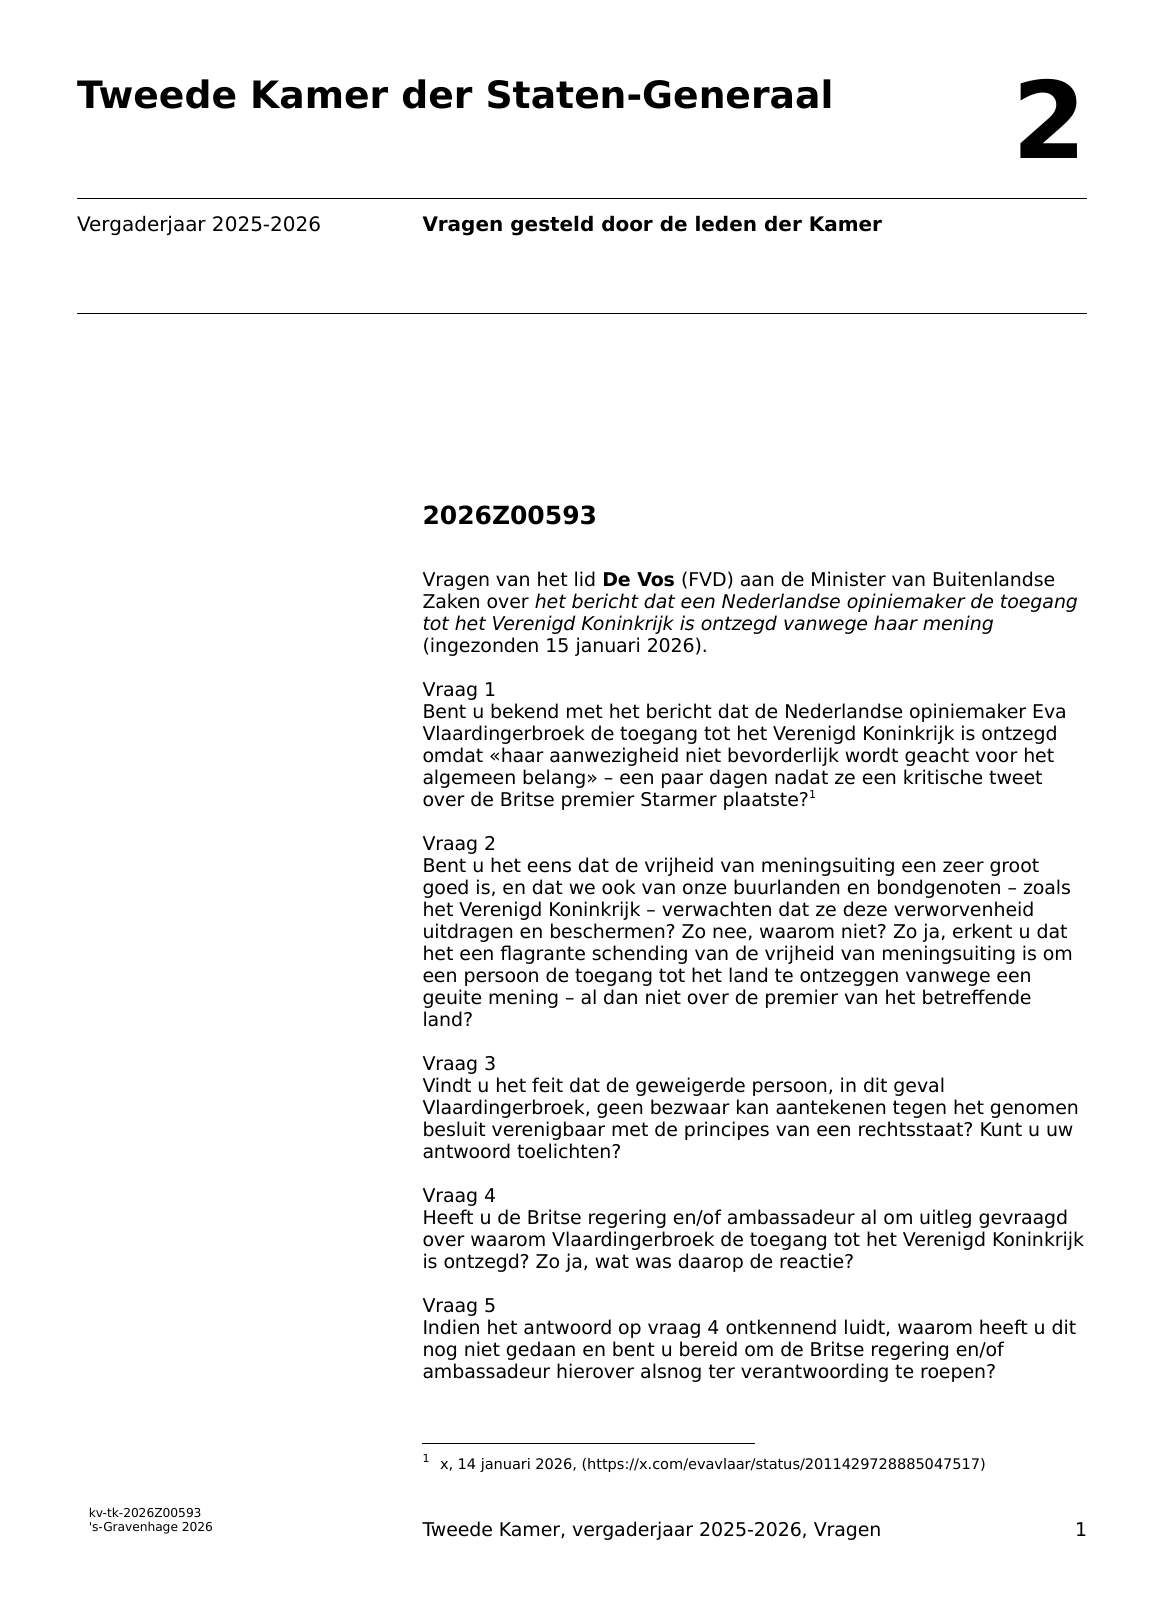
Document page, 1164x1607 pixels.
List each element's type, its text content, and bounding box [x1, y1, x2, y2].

text kv-tk-2026Z00593 [88, 1506, 323, 1520]
text Vindt u het feit dat de geweigerde persoon, in dit geval Vlaardingerbroek, geen bezwaar kan aantekenen tegen het genomen besluit verenigbaar met de principes van een rechtsstaat? Kunt u uw antwoord toelichten? [422, 1075, 1087, 1163]
text Vraag 2 [422, 833, 1087, 855]
text 's-Gravenhage 2026 [88, 1520, 323, 1534]
table_header 2 [886, 59, 1087, 198]
text Indien het antwoord op vraag 4 ontkennend luidt, waarom heeft u dit nog niet gedaan en bent u bereid om de Britse regering en/of ambassadeur hierover alsnog ter verantwoording te roepen? [422, 1317, 1087, 1383]
table_cell Vragen gesteld door de leden der Kamer [422, 199, 1087, 313]
table_cell Vergaderjaar 2025-2026 [77, 199, 422, 313]
text x, 14 januari 2026, (https://x.com/evavlaar/status/2011429728885047517) [422, 1452, 1087, 1474]
text Vraag 1 [422, 679, 1087, 701]
table_header Tweede Kamer der Staten-Generaal [77, 59, 886, 198]
text Vraag 4 [422, 1185, 1087, 1207]
text Vragen van het lid De Vos (FVD) aan de Minister van Buitenlandse Zaken over het bericht dat een Nederlandse opiniemaker de toegang tot het Verenigd Koninkrijk is ontzegd vanwege haar mening (ingezonden 15 januari 2026). [422, 569, 1087, 657]
text 2026Z00593 [422, 501, 1087, 531]
text Bent u het eens dat de vrijheid van meningsuiting een zeer groot goed is, en dat we ook van onze buurlanden en bondgenoten – zoals het Verenigd Koninkrijk – verwachten dat ze deze verworvenheid uitdragen en beschermen? Zo nee, waarom niet? Zo ja, erkent u dat het een flagrante schending van de vrijheid van meningsuiting is om een persoon de toegang tot het land te ontzeggen vanwege een geuite mening – al dan niet over de premier van het betreffende land? [422, 855, 1087, 1031]
text Heeft u de Britse regering en/of ambassadeur al om uitleg gevraagd over waarom Vlaardingerbroek de toegang tot het Verenigd Koninkrijk is ontzegd? Zo ja, wat was daarop de reactie? [422, 1207, 1087, 1273]
text Vraag 3 [422, 1053, 1087, 1075]
text Bent u bekend met het bericht dat de Nederlandse opiniemaker Eva Vlaardingerbroek de toegang tot het Verenigd Koninkrijk is ontzegd omdat «haar aanwezigheid niet bevorderlijk wordt geacht voor het algemeen belang» – een paar dagen nadat ze een kritische tweet over de Britse premier Starmer plaatste? [422, 701, 1087, 811]
text Vraag 5 [422, 1295, 1087, 1317]
